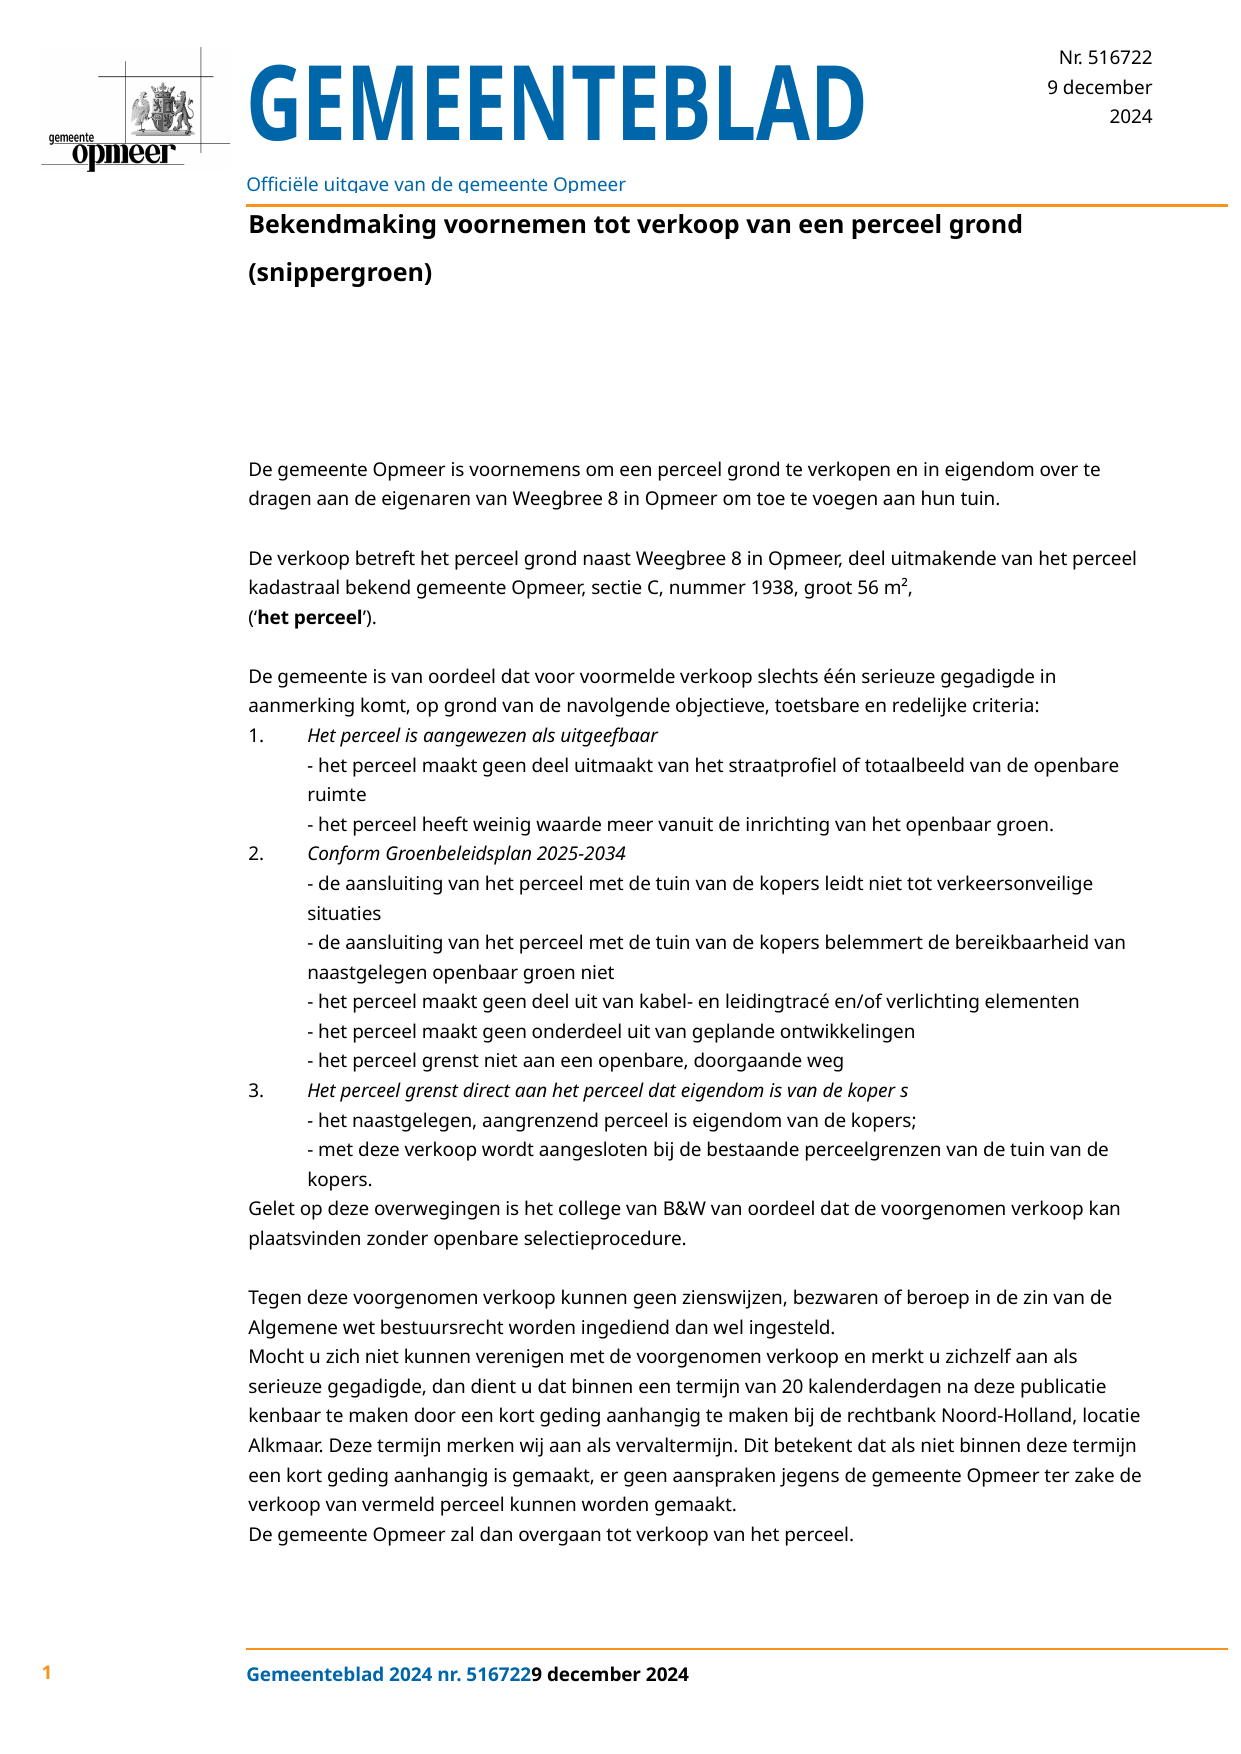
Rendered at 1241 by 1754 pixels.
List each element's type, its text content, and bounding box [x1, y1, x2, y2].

list - de aansluiting van het perceel met de tuin van de kopers belemmert de bereikbaarheid van naastgelegen openbaar groen niet [248, 929, 1152, 984]
picture [41, 47, 231, 172]
text De verkoop betreft het perceel grond naast Weegbree 8 in Opmeer, deel uitmakende van het perceel kadastraal bekend gemeente Opmeer, sectie C, nummer 1938, groot 56 m², [248, 545, 1152, 600]
list - met deze verkoop wordt aangesloten bij de bestaande perceelgrenzen van de tuin van de kopers. [248, 1136, 1152, 1192]
text Bekendmaking voornemen tot verkoop van een perceel grond (snippergroen) [248, 207, 1152, 288]
list Conform Groenbeleidsplan 2025-2034 [248, 841, 1152, 866]
list - het perceel maakt geen deel uit van kabel- en leidingtracé en/of verlichting elementen [248, 988, 1152, 1014]
text Tegen deze voorgenomen verkoop kunnen geen zienswijzen, bezwaren of beroep in de zin van de Algemene wet bestuursrecht worden ingediend dan wel ingesteld. [248, 1284, 1152, 1339]
list Het perceel grenst direct aan het perceel dat eigendom is van de koper s [248, 1077, 1152, 1103]
list - het perceel heeft weinig waarde meer vanuit de inrichting van het openbaar groen. [248, 811, 1152, 837]
list - de aansluiting van het perceel met de tuin van de kopers leidt niet tot verkeersonveilige situaties [248, 870, 1152, 925]
text De gemeente is van oordeel dat voor voormelde verkoop slechts één serieuze gegadigde in aanmerking komt, op grond van de navolgende objectieve, toetsbare en redelijke criteria: [248, 663, 1152, 718]
text De gemeente Opmeer zal dan overgaan tot verkoop van het perceel. [248, 1521, 1152, 1547]
text De gemeente Opmeer is voornemens om een perceel grond te verkopen en in eigendom over te dragen aan de eigenaren van Weegbree 8 in Opmeer om toe te voegen aan hun tuin. [248, 456, 1152, 511]
text Mocht u zich niet kunnen verenigen met de voorgenomen verkoop en merkt u zichzelf aan als serieuze gegadigde, dan dient u dat binnen een termijn van 20 kalenderdagen na deze publicatie kenbaar te maken door een kort geding aanhangig te maken bij de rechtbank Noord-Holland, locatie Alkmaar. Deze termijn merken wij aan als vervaltermijn. Dit betekent dat als niet binnen deze termijn een kort geding aanhangig is gemaakt, er geen aanspraken jegens de gemeente Opmeer ter zake de verkoop van vermeld perceel kunnen worden gemaakt. [248, 1343, 1152, 1517]
text (‘het perceel’). [248, 604, 1152, 629]
list - het naastgelegen, aangrenzend perceel is eigendom van de kopers; [248, 1107, 1152, 1132]
list - het perceel grenst niet aan een openbare, doorgaande weg [248, 1048, 1152, 1073]
list Het perceel is aangewezen als uitgeefbaar [248, 722, 1152, 748]
list - het perceel maakt geen onderdeel uit van geplande ontwikkelingen [248, 1018, 1152, 1044]
list - het perceel maakt geen deel uitmaakt van het straatprofiel of totaalbeeld van de openbare ruimte [248, 752, 1152, 807]
text Gelet op deze overwegingen is het college van B&W van oordeel dat de voorgenomen verkoop kan plaatsvinden zonder openbare selectieprocedure. [248, 1196, 1152, 1251]
